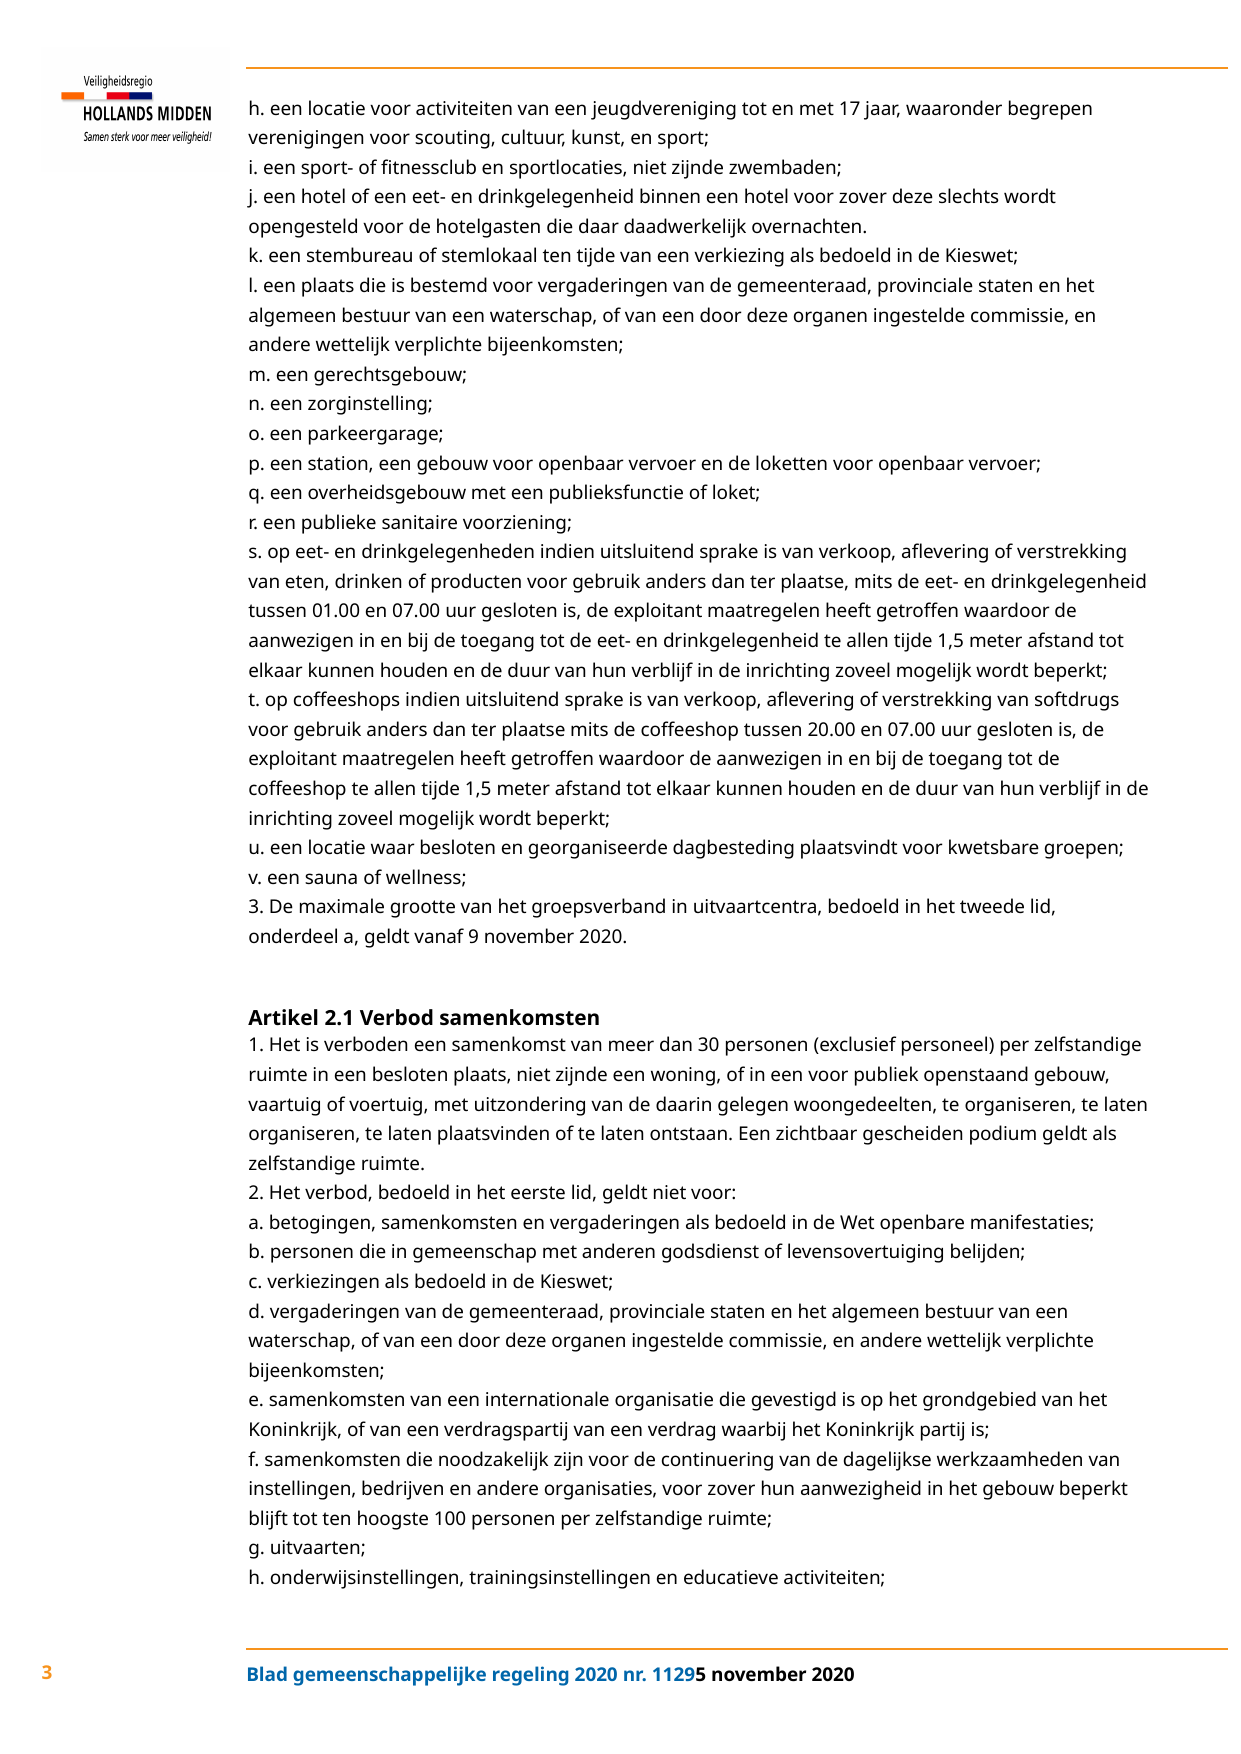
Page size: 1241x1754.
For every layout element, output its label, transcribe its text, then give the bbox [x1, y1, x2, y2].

text 2. Het verbod, bedoeld in het eerste lid, geldt niet voor: [248, 1179, 1152, 1205]
text j. een hotel of een eet- en drinkgelegenheid binnen een hotel voor zover deze slechts wordt opengesteld voor de hotelgasten die daar daadwerkelijk overnachten. [248, 183, 1152, 239]
text f. samenkomsten die noodzakelijk zijn voor de continuering van de dagelijkse werkzaamheden van instellingen, bedrijven en andere organisaties, voor zover hun aanwezigheid in het gebouw beperkt blijft tot ten hoogste 100 personen per zelfstandige ruimte; [248, 1446, 1152, 1531]
text r. een publieke sanitaire voorziening; [248, 509, 1152, 535]
text e. samenkomsten van een internationale organisatie die gevestigd is op het grondgebied van het Koninkrijk, of van een verdragspartij van een verdrag waarbij het Koninkrijk partij is; [248, 1387, 1152, 1442]
text 3. De maximale grootte van het groepsverband in uitvaartcentra, bedoeld in het tweede lid, onderdeel a, geldt vanaf 9 november 2020. [248, 893, 1152, 949]
text 1. Het is verboden een samenkomst van meer dan 30 personen (exclusief personeel) per zelfstandige ruimte in een besloten plaats, niet zijnde een woning, of in een voor publiek openstaand gebouw, vaartuig of voertuig, met uitzondering van de daarin gelegen woongedeelten, te organiseren, te laten organiseren, te laten plaatsvinden of te laten ontstaan. Een zichtbaar gescheiden podium geldt als zelfstandige ruimte. [248, 1032, 1152, 1176]
text v. een sauna of wellness; [248, 864, 1152, 890]
text d. vergaderingen van de gemeenteraad, provinciale staten en het algemeen bestuur van een waterschap, of van een door deze organen ingestelde commissie, en andere wettelijk verplichte bijeenkomsten; [248, 1298, 1152, 1383]
text m. een gerechtsgebouw; [248, 361, 1152, 387]
text n. een zorginstelling; [248, 391, 1152, 416]
text b. personen die in gemeenschap met anderen godsdienst of levensovertuiging belijden; [248, 1239, 1152, 1264]
text s. op eet- en drinkgelegenheden indien uitsluitend sprake is van verkoop, aflevering of verstrekking van eten, drinken of producten voor gebruik anders dan ter plaatse, mits de eet- en drinkgelegenheid tussen 01.00 en 07.00 uur gesloten is, de exploitant maatregelen heeft getroffen waardoor de aanwezigen in en bij de toegang tot de eet- en drinkgelegenheid te allen tijde 1,5 meter afstand tot elkaar kunnen houden en de duur van hun verblijf in de inrichting zoveel mogelijk wordt beperkt; [248, 538, 1152, 683]
text Artikel 2.1 Verbod samenkomsten [248, 1003, 1152, 1032]
text i. een sport- of fitnessclub en sportlocaties, niet zijnde zwembaden; [248, 154, 1152, 180]
text o. een parkeergarage; [248, 420, 1152, 446]
text h. een locatie voor activiteiten van een jeugdvereniging tot en met 17 jaar, waaronder begrepen verenigingen voor scouting, cultuur, kunst, en sport; [248, 95, 1152, 150]
text q. een overheidsgebouw met een publieksfunctie of loket; [248, 479, 1152, 505]
text l. een plaats die is bestemd voor vergaderingen van de gemeenteraad, provinciale staten en het algemeen bestuur van een waterschap, of van een door deze organen ingestelde commissie, en andere wettelijk verplichte bijeenkomsten; [248, 272, 1152, 357]
text h. onderwijsinstellingen, trainingsinstellingen en educatieve activiteiten; [248, 1564, 1152, 1590]
picture [41, 47, 231, 172]
text t. op coffeeshops indien uitsluitend sprake is van verkoop, aflevering of verstrekking van softdrugs voor gebruik anders dan ter plaatse mits de coffeeshop tussen 20.00 en 07.00 uur gesloten is, de exploitant maatregelen heeft getroffen waardoor de aanwezigen in en bij de toegang tot de coffeeshop te allen tijde 1,5 meter afstand tot elkaar kunnen houden en de duur van hun verblijf in de inrichting zoveel mogelijk wordt beperkt; [248, 686, 1152, 831]
text k. een stembureau of stemlokaal ten tijde van een verkiezing als bedoeld in de Kieswet; [248, 243, 1152, 268]
text g. uitvaarten; [248, 1534, 1152, 1560]
text a. betogingen, samenkomsten en vergaderingen als bedoeld in de Wet openbare manifestaties; [248, 1209, 1152, 1235]
text c. verkiezingen als bedoeld in de Kieswet; [248, 1268, 1152, 1294]
text u. een locatie waar besloten en georganiseerde dagbesteding plaatsvindt voor kwetsbare groepen; [248, 834, 1152, 860]
text p. een station, een gebouw voor openbaar vervoer en de loketten voor openbaar vervoer; [248, 450, 1152, 476]
